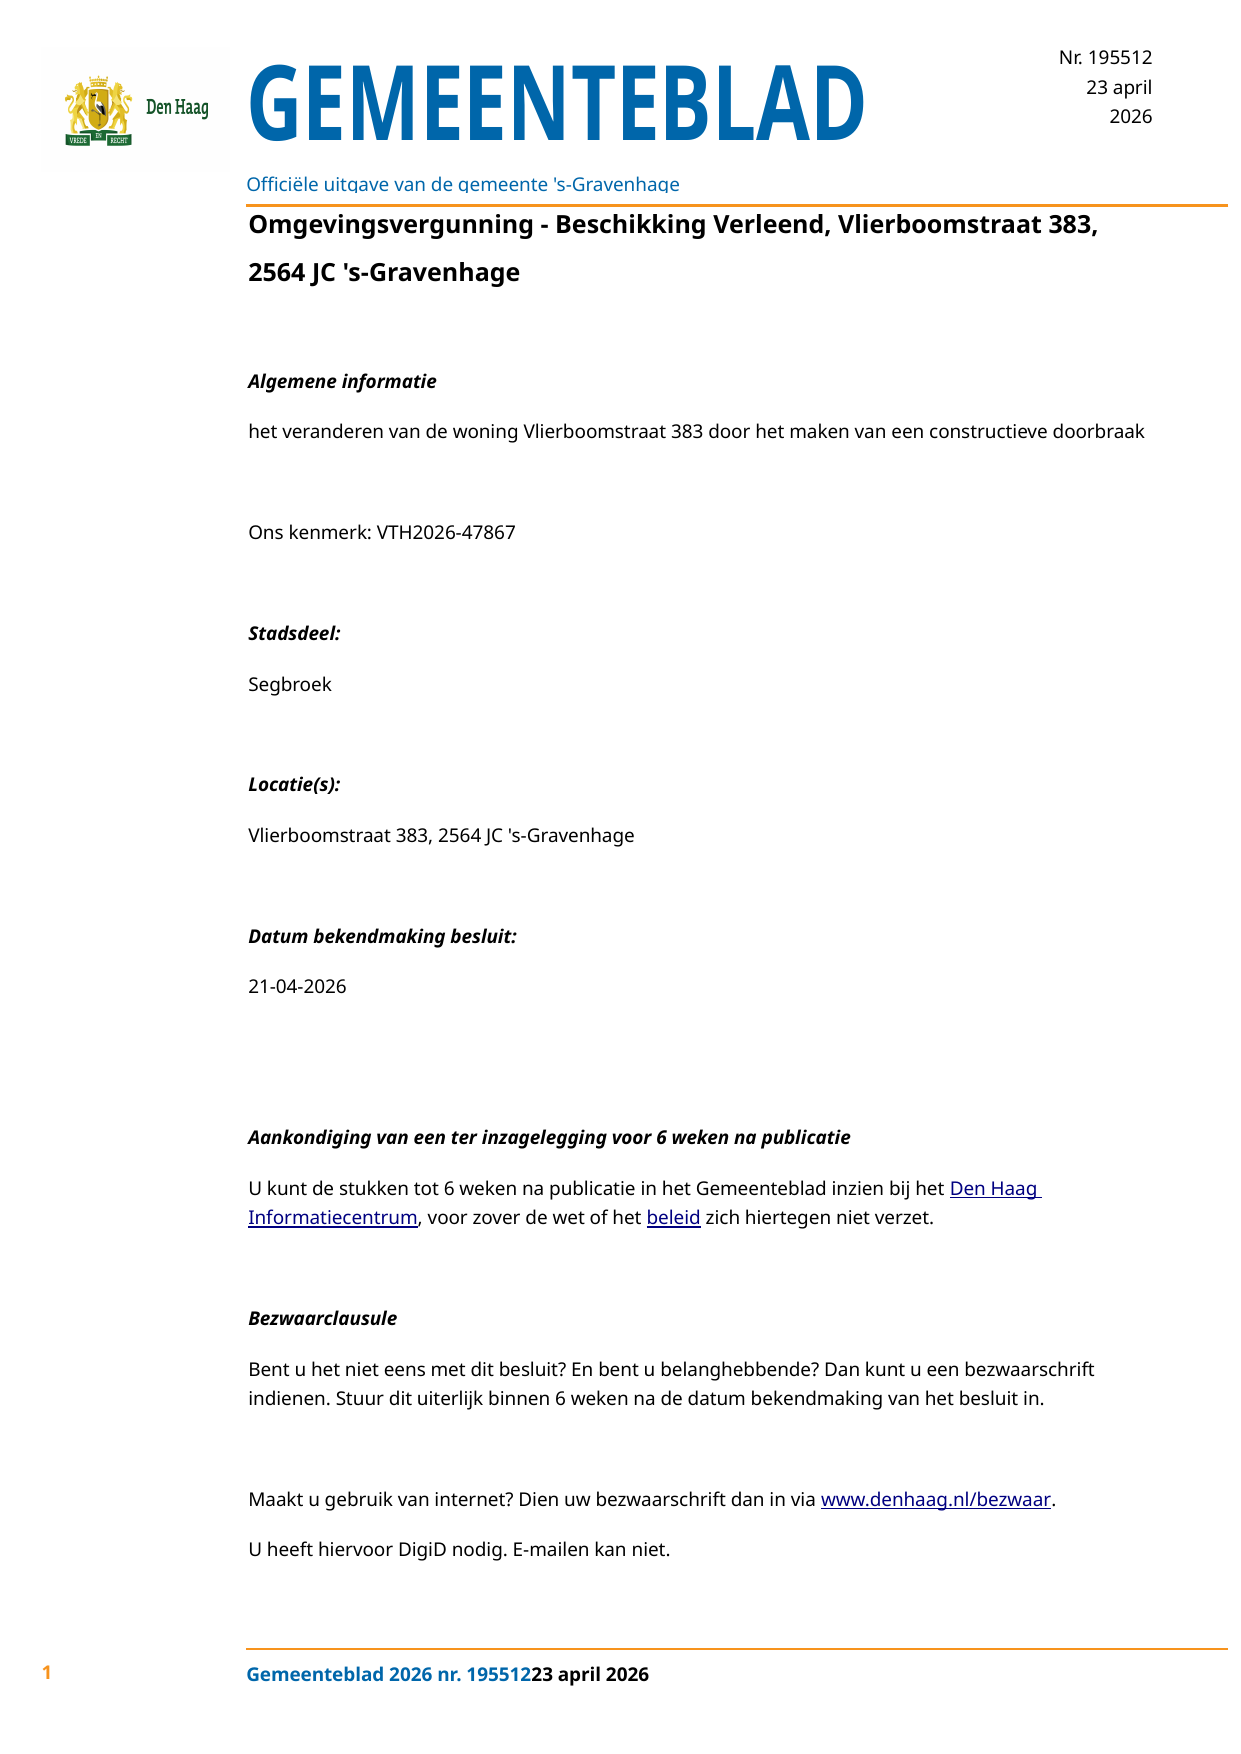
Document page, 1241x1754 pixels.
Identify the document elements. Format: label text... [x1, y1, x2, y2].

text Algemene informatie [248, 368, 1152, 394]
text Bezwaarclausule [248, 1305, 1152, 1331]
text Ons kenmerk: VTH2026-47867 [248, 519, 1152, 545]
text Locatie(s): [248, 772, 1152, 797]
text Vlierboomstraat 383, 2564 JC 's-Gravenhage [248, 822, 1152, 848]
text Omgevingsvergunning - Beschikking Verleend, Vlierboomstraat 383, 2564 JC 's-Gravenhage [248, 207, 1152, 288]
text U kunt de stukken tot 6 weken na publicatie in het Gemeenteblad inzien bij het Den Haag Informatiecentrum, voor zover de wet of het beleid zich hiertegen niet verzet. [248, 1175, 1152, 1230]
text Segbroek [248, 671, 1152, 697]
text het veranderen van de woning Vlierboomstraat 383 door het maken van een constructieve doorbraak [248, 419, 1152, 444]
text Aankondiging van een ter inzagelegging voor 6 weken na publicatie [248, 1124, 1152, 1150]
text 21-04-2026 [248, 973, 1152, 999]
text Bent u het niet eens met dit besluit? En bent u belanghebbende? Dan kunt u een bezwaarschrift indienen. Stuur dit uiterlijk binnen 6 weken na de datum bekendmaking van het besluit in. [248, 1356, 1152, 1411]
text Datum bekendmaking besluit: [248, 923, 1152, 949]
text U heeft hiervoor DigiD nodig. E-mailen kan niet. [248, 1537, 1152, 1562]
picture [41, 47, 231, 172]
text Maakt u gebruik van internet? Dien uw bezwaarschrift dan in via www.denhaag.nl/bezwaar. [248, 1486, 1152, 1512]
text Stadsdeel: [248, 620, 1152, 646]
